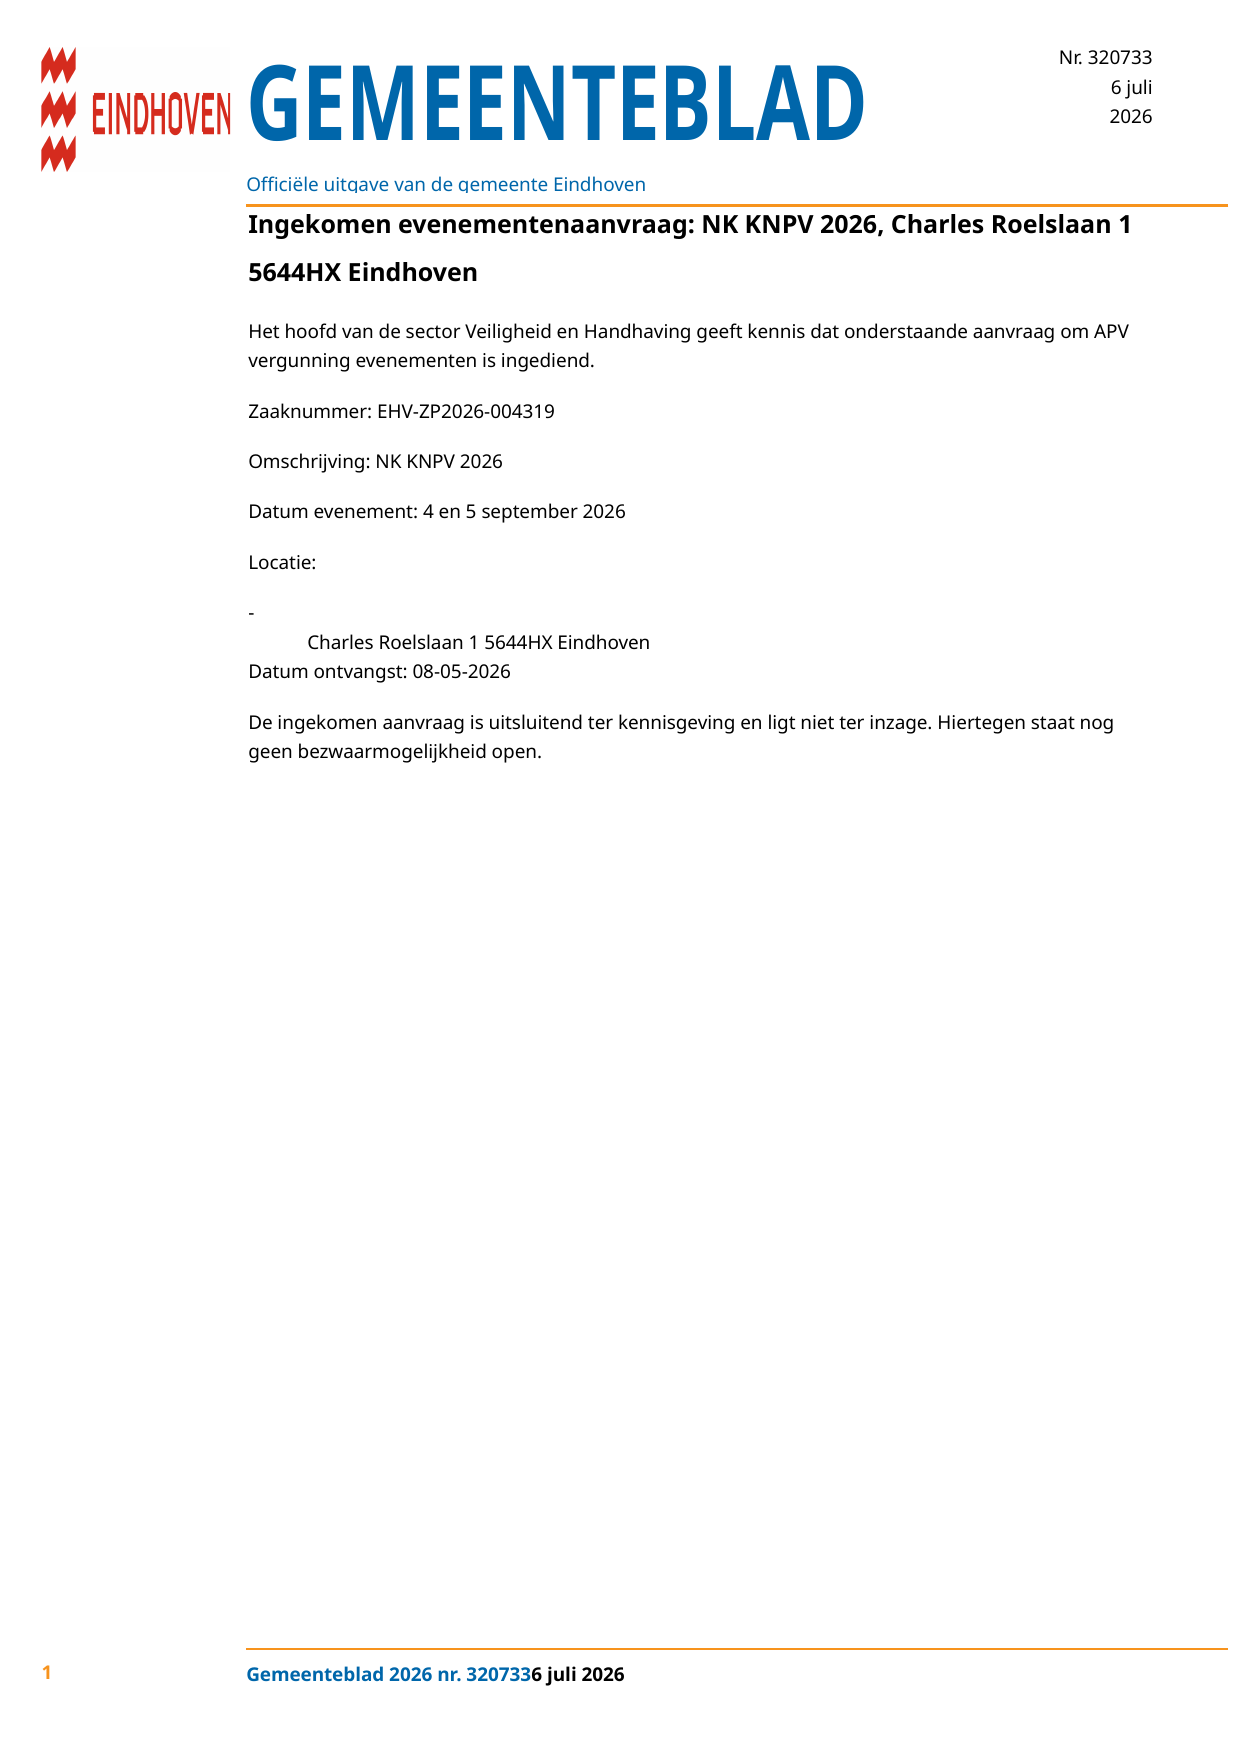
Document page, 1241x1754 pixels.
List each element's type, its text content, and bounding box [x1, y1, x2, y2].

text Locatie: [248, 549, 1152, 575]
text Omschrijving: NK KNPV 2026 [248, 448, 1152, 474]
text Datum evenement: 4 en 5 september 2026 [248, 499, 1152, 524]
text Zaaknummer: EHV-ZP2026-004319 [248, 398, 1152, 424]
text Datum ontvangst: 08-05-2026 [248, 659, 1152, 684]
list Charles Roelslaan 1 5644HX Eindhoven [248, 629, 1152, 655]
text Het hoofd van de sector Veiligheid en Handhaving geeft kennis dat onderstaande aanvraag om APV vergunning evenementen is ingediend. [248, 318, 1152, 373]
text De ingekomen aanvraag is uitsluitend ter kennisgeving en ligt niet ter inzage. Hiertegen staat nog geen bezwaarmogelijkheid open. [248, 709, 1152, 764]
text Ingekomen evenementenaanvraag: NK KNPV 2026, Charles Roelslaan 1 5644HX Eindhoven [248, 207, 1152, 288]
picture [41, 47, 231, 172]
